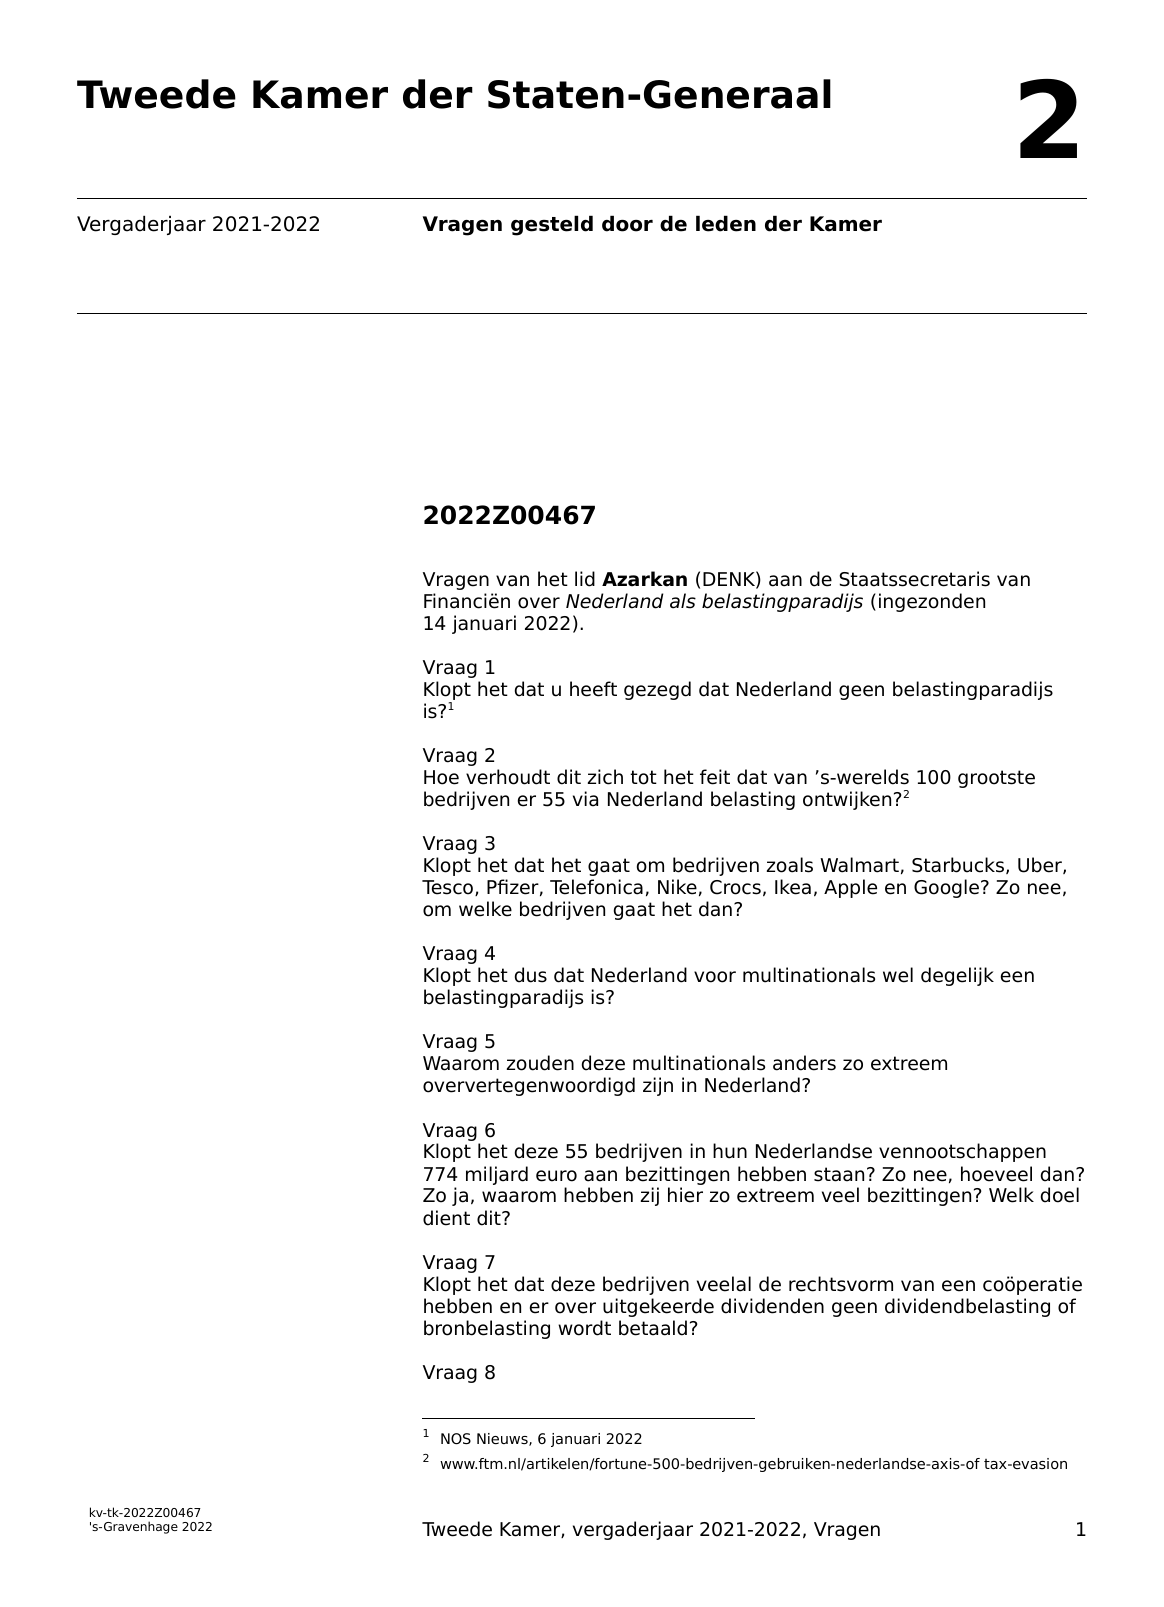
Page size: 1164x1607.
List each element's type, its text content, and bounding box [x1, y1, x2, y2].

text Klopt het dus dat Nederland voor multinationals wel degelijk een belastingparadijs is? [422, 965, 1087, 1009]
table_cell Vergaderjaar 2021-2022 [77, 199, 422, 313]
text Vraag 2 [422, 745, 1087, 767]
text Klopt het deze 55 bedrijven in hun Nederlandse vennootschappen 774 miljard euro aan bezittingen hebben staan? Zo nee, hoeveel dan? Zo ja, waarom hebben zij hier zo extreem veel bezittingen? Welk doel dient dit? [422, 1141, 1087, 1229]
text Vragen van het lid Azarkan (DENK) aan de Staatssecretaris van Financiën over Nederland als belastingparadijs (ingezonden 14 januari 2022). [422, 569, 1087, 635]
table_header Tweede Kamer der Staten-Generaal [77, 59, 886, 198]
text Vraag 1 [422, 657, 1087, 679]
text Vraag 5 [422, 1031, 1087, 1053]
text Vraag 4 [422, 943, 1087, 965]
text Vraag 3 [422, 833, 1087, 855]
text Vraag 8 [422, 1362, 1087, 1384]
text www.ftm.nl/artikelen/fortune-500-bedrijven-gebruiken-nederlandse-axis-of tax-evasion [422, 1452, 1087, 1474]
text kv-tk-2022Z00467 [88, 1506, 323, 1520]
text 2022Z00467 [422, 501, 1087, 531]
text Klopt het dat het gaat om bedrijven zoals Walmart, Starbucks, Uber, Tesco, Pfizer, Telefonica, Nike, Crocs, Ikea, Apple en Google? Zo nee, om welke bedrijven gaat het dan? [422, 855, 1087, 921]
text Hoe verhoudt dit zich tot het feit dat van ’s-werelds 100 grootste bedrijven er 55 via Nederland belasting ontwijken? [422, 767, 1087, 811]
table_cell Vragen gesteld door de leden der Kamer [422, 199, 1087, 313]
text Klopt het dat u heeft gezegd dat Nederland geen belastingparadijs is? [422, 679, 1087, 723]
text Klopt het dat deze bedrijven veelal de rechtsvorm van een coöperatie hebben en er over uitgekeerde dividenden geen dividendbelasting of bronbelasting wordt betaald? [422, 1273, 1087, 1339]
text Vraag 6 [422, 1119, 1087, 1141]
text 's-Gravenhage 2022 [88, 1520, 323, 1534]
text Vraag 7 [422, 1252, 1087, 1273]
text Waarom zouden deze multinationals anders zo extreem oververtegenwoordigd zijn in Nederland? [422, 1053, 1087, 1097]
text NOS Nieuws, 6 januari 2022 [422, 1427, 1087, 1449]
table_header 2 [886, 59, 1087, 198]
